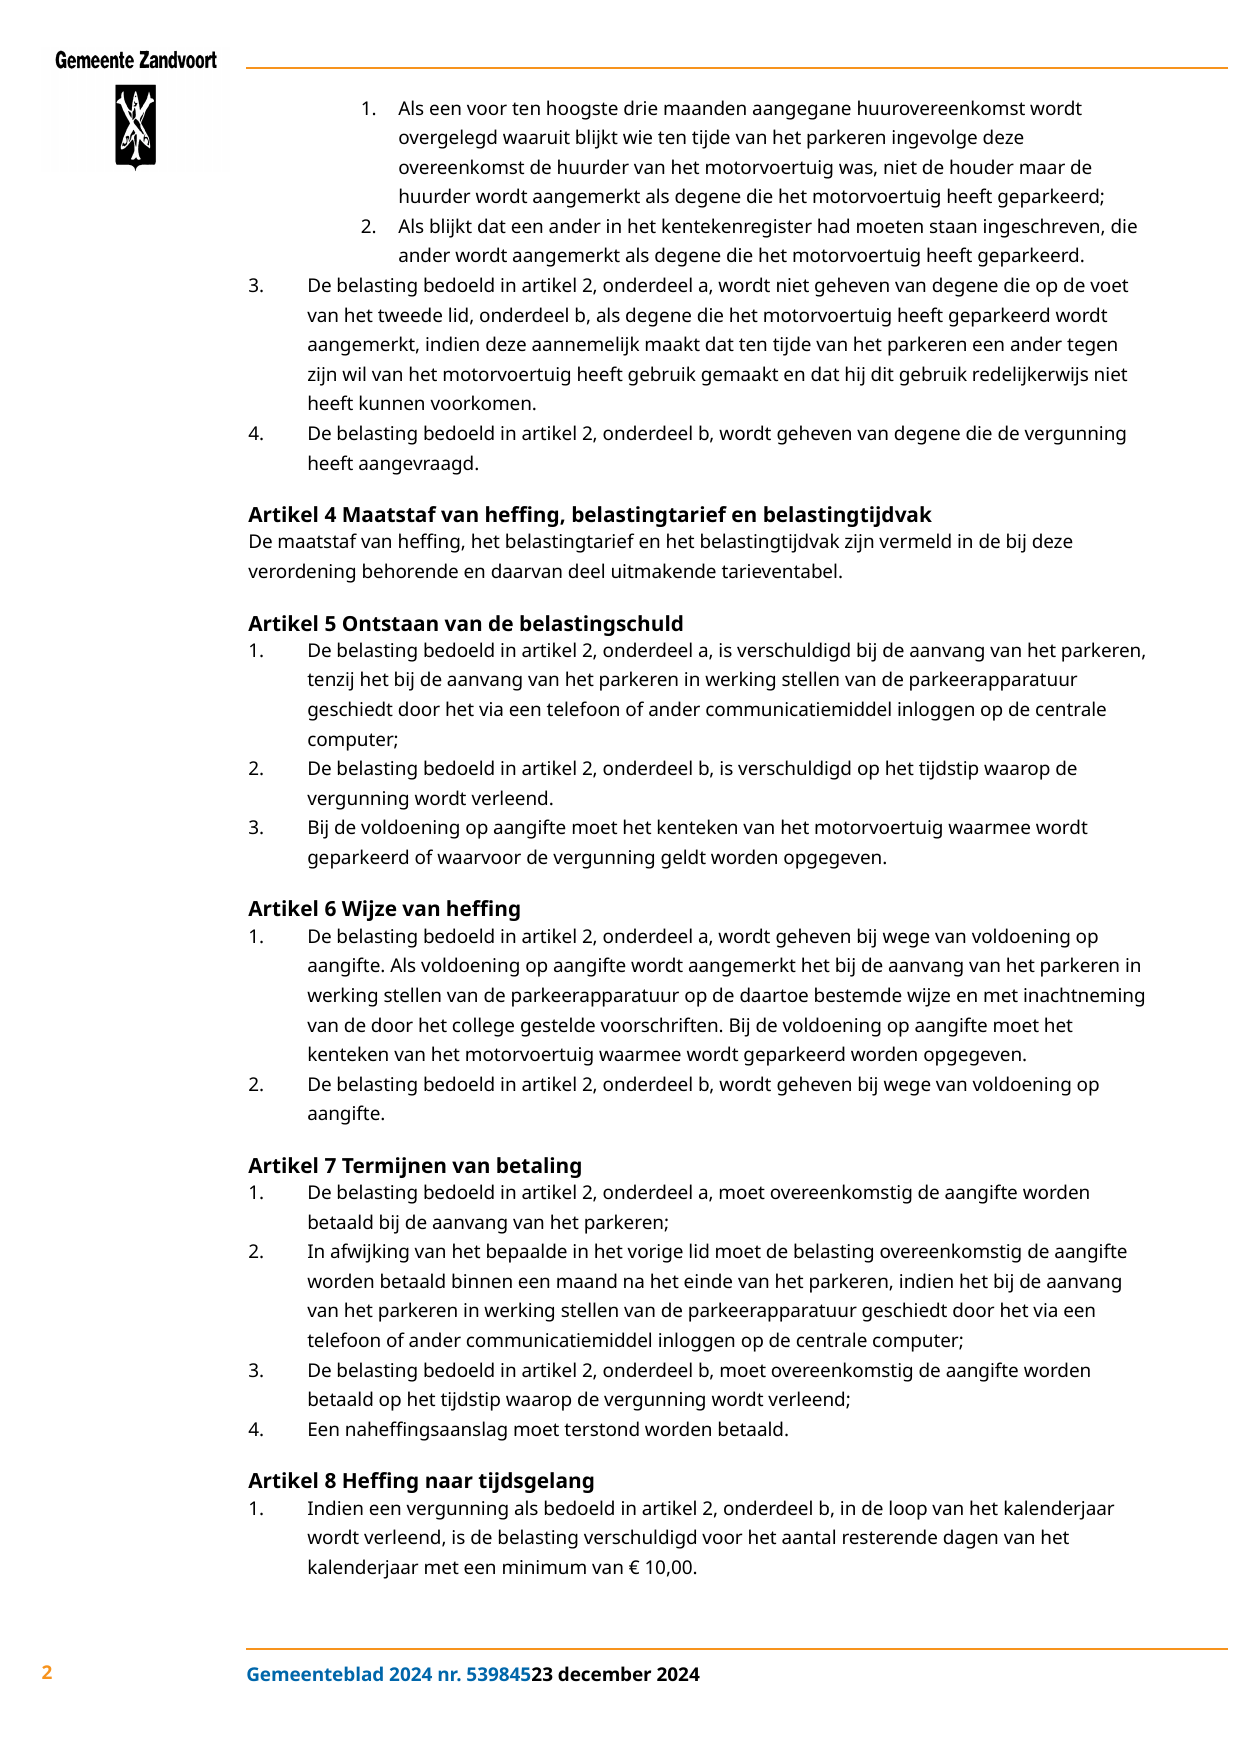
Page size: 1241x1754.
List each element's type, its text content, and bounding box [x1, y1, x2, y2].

list De belasting bedoeld in artikel 2, onderdeel b, wordt geheven van degene die de vergunning heeft aangevraagd. [248, 420, 1152, 476]
list Bij de voldoening op aangifte moet het kenteken van het motorvoertuig waarmee wordt geparkeerd of waarvoor de vergunning geldt worden opgegeven. [248, 814, 1152, 870]
list De belasting bedoeld in artikel 2, onderdeel b, moet overeenkomstig de aangifte worden betaald op het tijdstip waarop de vergunning wordt verleend; [248, 1357, 1152, 1412]
list De belasting bedoeld in artikel 2, onderdeel a, moet overeenkomstig de aangifte worden betaald bij de aanvang van het parkeren; [248, 1179, 1152, 1235]
text De maatstaf van heffing, het belastingtarief en het belastingtijdvak zijn vermeld in de bij deze verordening behorende en daarvan deel uitmakende tarieventabel. [248, 529, 1152, 584]
text Artikel 7 Termijnen van betaling [248, 1151, 1152, 1179]
list Een naheffingsaanslag moet terstond worden betaald. [248, 1416, 1152, 1442]
text Artikel 5 Ontstaan van de belastingschuld [248, 609, 1152, 637]
list De belasting bedoeld in artikel 2, onderdeel a, wordt niet geheven van degene die op de voet van het tweede lid, onderdeel b, als degene die het motorvoertuig heeft geparkeerd wordt aangemerkt, indien deze aannemelijk maakt dat ten tijde van het parkeren een ander tegen zijn wil van het motorvoertuig heeft gebruik gemaakt en dat hij dit gebruik redelijkerwijs niet heeft kunnen voorkomen. [248, 272, 1152, 416]
list De belasting bedoeld in artikel 2, onderdeel a, is verschuldigd bij de aanvang van het parkeren, tenzij het bij de aanvang van het parkeren in werking stellen van de parkeerapparatuur geschiedt door het via een telefoon of ander communicatiemiddel inloggen op de centrale computer; [248, 637, 1152, 752]
list In afwijking van het bepaalde in het vorige lid moet de belasting overeenkomstig de aangifte worden betaald binnen een maand na het einde van het parkeren, indien het bij de aanvang van het parkeren in werking stellen van de parkeerapparatuur geschiedt door het via een telefoon of ander communicatiemiddel inloggen op de centrale computer; [248, 1238, 1152, 1353]
list Als blijkt dat een ander in het kentekenregister had moeten staan ingeschreven, die ander wordt aangemerkt als degene die het motorvoertuig heeft geparkeerd. [361, 213, 1152, 268]
list De belasting bedoeld in artikel 2, onderdeel b, is verschuldigd op het tijdstip waarop de vergunning wordt verleend. [248, 755, 1152, 811]
list De belasting bedoeld in artikel 2, onderdeel a, wordt geheven bij wege van voldoening op aangifte. Als voldoening op aangifte wordt aangemerkt het bij de aanvang van het parkeren in werking stellen van de parkeerapparatuur op de daartoe bestemde wijze en met inachtneming van de door het college gestelde voorschriften. Bij de voldoening op aangifte moet het kenteken van het motorvoertuig waarmee wordt geparkeerd worden opgegeven. [248, 923, 1152, 1067]
text Artikel 6 Wijze van heffing [248, 894, 1152, 923]
list De belasting bedoeld in artikel 2, onderdeel b, wordt geheven bij wege van voldoening op aangifte. [248, 1071, 1152, 1126]
list Als een voor ten hoogste drie maanden aangegane huurovereenkomst wordt overgelegd waaruit blijkt wie ten tijde van het parkeren ingevolge deze overeenkomst de huurder van het motorvoertuig was, niet de houder maar de huurder wordt aangemerkt als degene die het motorvoertuig heeft geparkeerd; [361, 95, 1152, 209]
text Artikel 8 Heffing naar tijdsgelang [248, 1466, 1152, 1495]
list Indien een vergunning als bedoeld in artikel 2, onderdeel b, in de loop van het kalenderjaar wordt verleend, is de belasting verschuldigd voor het aantal resterende dagen van het kalenderjaar met een minimum van € 10,00. [248, 1495, 1152, 1580]
picture [41, 47, 231, 172]
text Artikel 4 Maatstaf van heffing, belastingtarief en belastingtijdvak [248, 500, 1152, 529]
